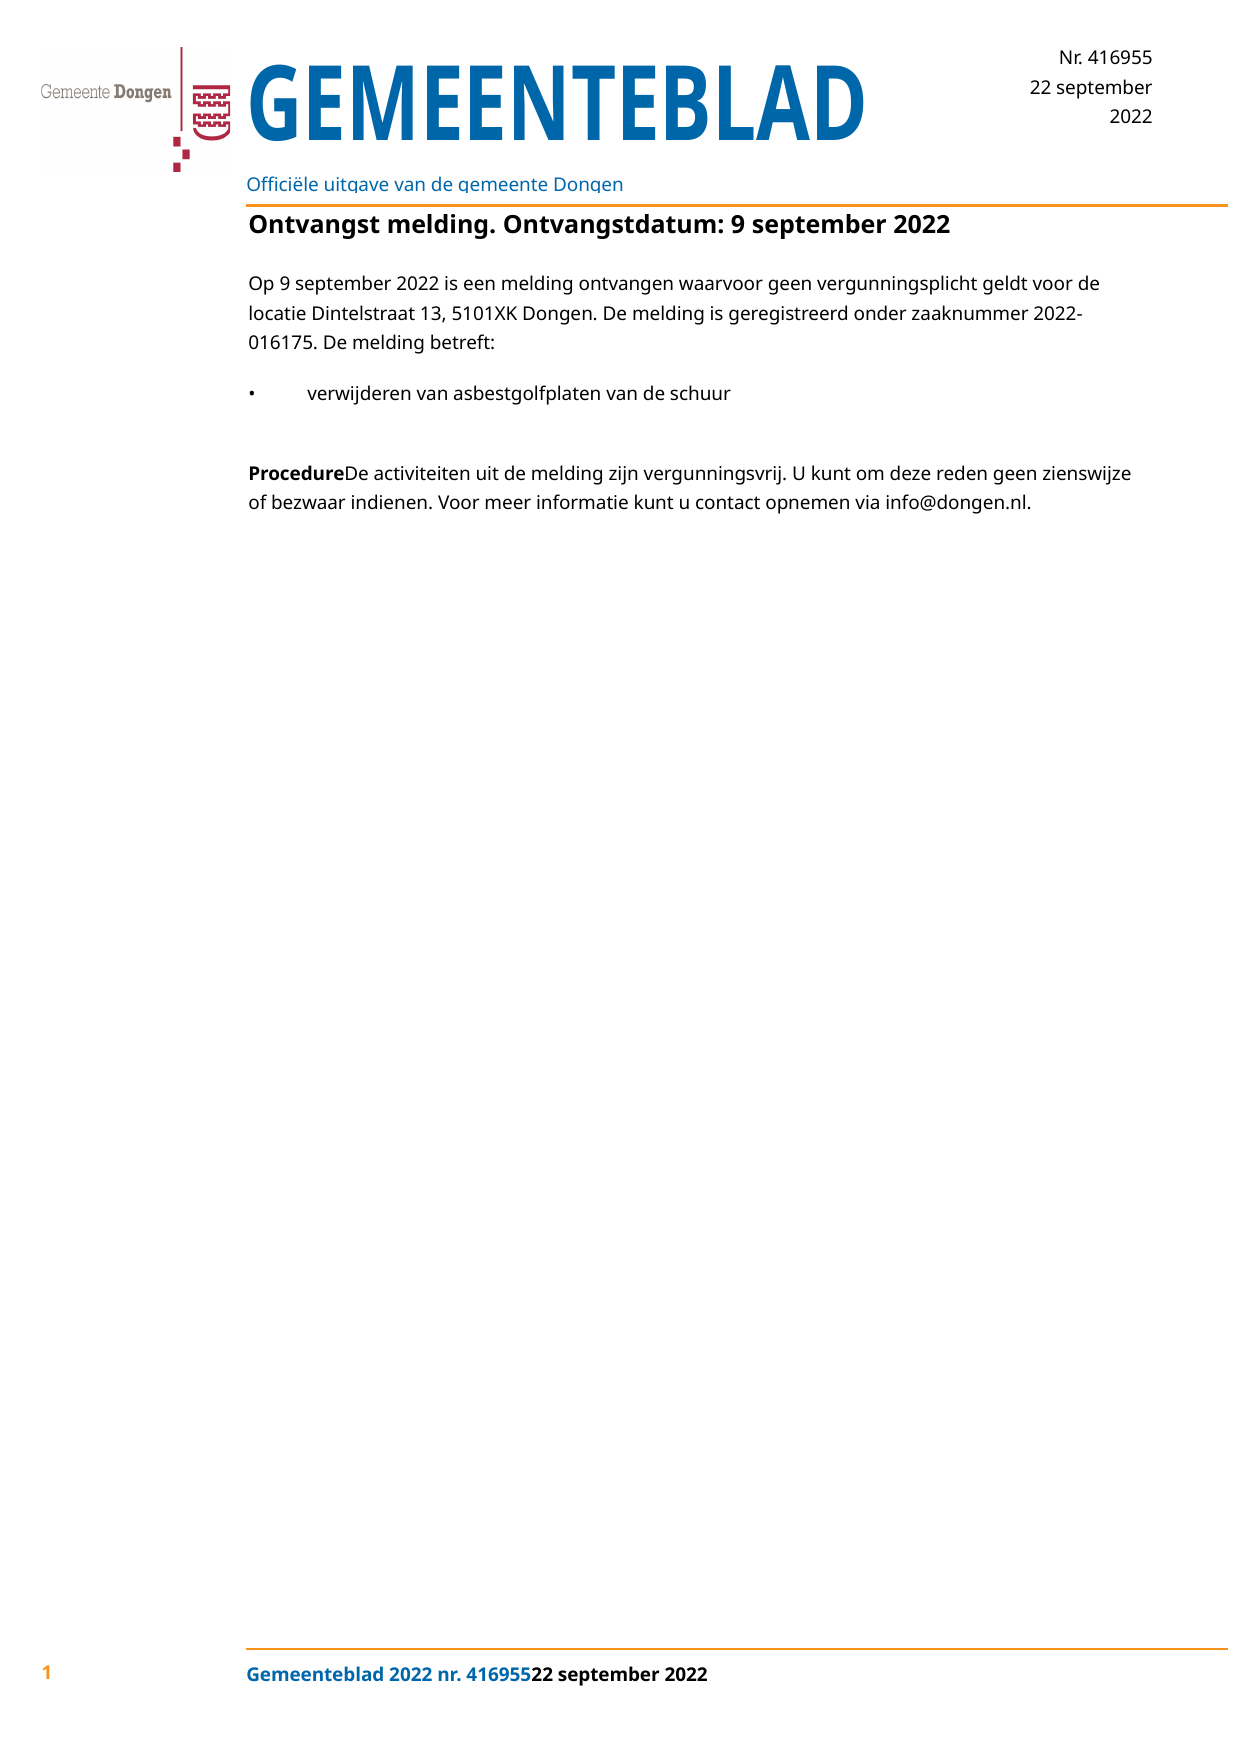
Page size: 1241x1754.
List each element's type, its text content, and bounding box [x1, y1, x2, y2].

text ProcedureDe activiteiten uit de melding zijn vergunningsvrij. U kunt om deze reden geen zienswijze of bezwaar indienen. Voor meer informatie kunt u contact opnemen via info@dongen.nl. [248, 460, 1152, 515]
text Ontvangst melding. Ontvangstdatum: 9 september 2022 [248, 207, 1152, 241]
text Op 9 september 2022 is een melding ontvangen waarvoor geen vergunningsplicht geldt voor de locatie Dintelstraat 13, 5101XK Dongen. De melding is geregistreerd onder zaaknummer 2022-016175. De melding betreft: [248, 270, 1152, 355]
picture [41, 47, 231, 172]
list verwijderen van asbestgolfplaten van de schuur [248, 380, 1152, 406]
